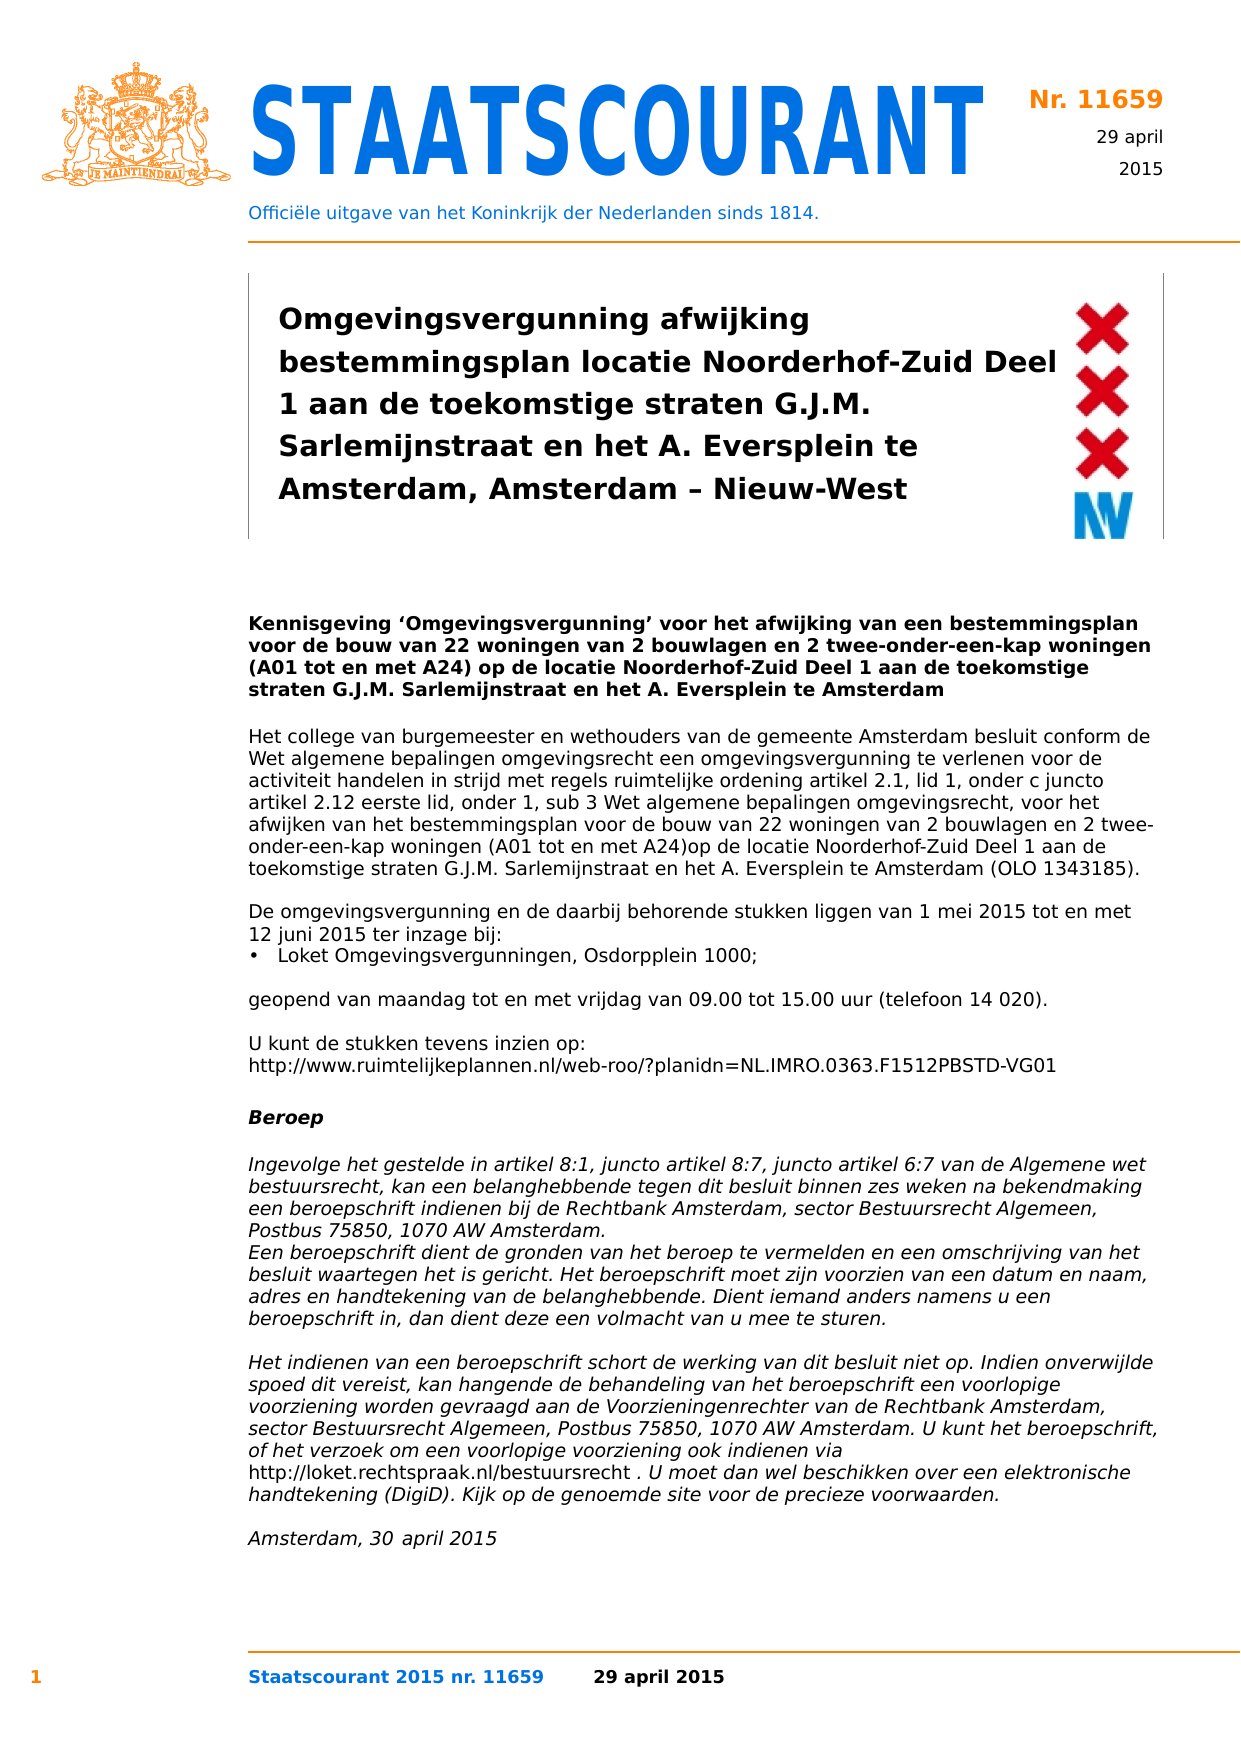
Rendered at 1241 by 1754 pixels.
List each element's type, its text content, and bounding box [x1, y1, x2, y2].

text Het college van burgemeester en wethouders van de gemeente Amsterdam besluit conform de Wet algemene bepalingen omgevingsrecht een omgevingsvergunning te verlenen voor de activiteit handelen in strijd met regels ruimtelijke ordening artikel 2.1, lid 1, onder c juncto artikel 2.12 eerste lid, onder 1, sub 3 Wet algemene bepalingen omgevingsrecht, voor het afwijken van het bestemmingsplan voor de bouw van 22 woningen van 2 bouwlagen en 2 twee-onder-een-kap woningen (A01 tot en met A24)op de locatie Noorderhof-Zuid Deel 1 aan de toekomstige straten G.J.M. Sarlemijnstraat en het A. Eversplein te Amsterdam (OLO 1343185). [248, 726, 1163, 879]
text De omgevingsvergunning en de daarbij behorende stukken liggen van 1 mei 2015 tot en met 12 juni 2015 ter inzage bij: [248, 901, 1163, 945]
picture [41, 62, 231, 186]
text http://www.ruimtelijkeplannen.nl/web-roo/?planidn=NL.IMRO.0363.F1512PBSTD-VG01 [248, 1055, 1163, 1077]
table_header [25, 62, 248, 241]
subtitle Omgevingsvergunning afwijking bestemmingsplan locatie Noorderhof-Zuid Deel 1 aan de toekomstige straten G.J.M. Sarlemijnstraat en het A. Eversplein te Amsterdam, Amsterdam – Nieuw-West [249, 273, 1163, 539]
text Het indienen van een beroepschrift schort de werking van dit besluit niet op. Indien onverwijlde spoed dit vereist, kan hangende de behandeling van het beroepschrift een voorlopige voorziening worden gevraagd aan de Voorzieningenrechter van de Rechtbank Amsterdam, sector Bestuursrecht Algemeen, Postbus 75850, 1070 AW Amsterdam. U kunt het beroepschrift, of het verzoek om een voorlopige voorziening ook indienen via http://loket.rechtspraak.nl/bestuursrecht . U moet dan wel beschikken over een elektronische handtekening (DigiD). Kijk op de genoemde site voor de precieze voorwaarden. [248, 1352, 1163, 1506]
picture [1074, 302, 1134, 539]
text Een beroepschrift dient de gronden van het beroep te vermelden en een omschrijving van het besluit waartegen het is gericht. Het beroepschrift moet zijn voorzien van een datum en naam, adres en handtekening van de belanghebbende. Dient iemand anders namens u een beroepschrift in, dan dient deze een volmacht van u mee te sturen. [248, 1242, 1163, 1330]
text geopend van maandag tot en met vrijdag van 09.00 tot 15.00 uur (telefoon 14 020). [248, 989, 1163, 1011]
subtitle Beroep [248, 1107, 1163, 1129]
text U kunt de stukken tevens inzien op: [248, 1033, 1163, 1055]
text Amsterdam, 30 april 2015 [248, 1527, 1163, 1549]
table_header STAATSCOURANT [248, 62, 998, 203]
table_cell Officiële uitgave van het Koninkrijk der Nederlanden sinds 1814. [248, 203, 1240, 241]
text • Loket Omgevingsvergunningen, Osdorpplein 1000; [248, 945, 1163, 967]
table_cell 29 april [998, 121, 1240, 153]
table_header Nr. 11659 [998, 62, 1240, 121]
subtitle Kennisgeving ‘Omgevingsvergunning’ voor het afwijking van een bestemmingsplan voor de bouw van 22 woningen van 2 bouwlagen en 2 twee-onder-een-kap woningen (A01 tot en met A24) op de locatie Noorderhof-Zuid Deel 1 aan de toekomstige straten G.J.M. Sarlemijnstraat en het A. Eversplein te Amsterdam [248, 613, 1163, 701]
table_cell 2015 [998, 153, 1240, 203]
text Ingevolge het gestelde in artikel 8:1, juncto artikel 8:7, juncto artikel 6:7 van de Algemene wet bestuursrecht, kan een belanghebbende tegen dit besluit binnen zes weken na bekendmaking een beroepschrift indienen bij de Rechtbank Amsterdam, sector Bestuursrecht Algemeen, Postbus 75850, 1070 AW Amsterdam. [248, 1154, 1163, 1242]
